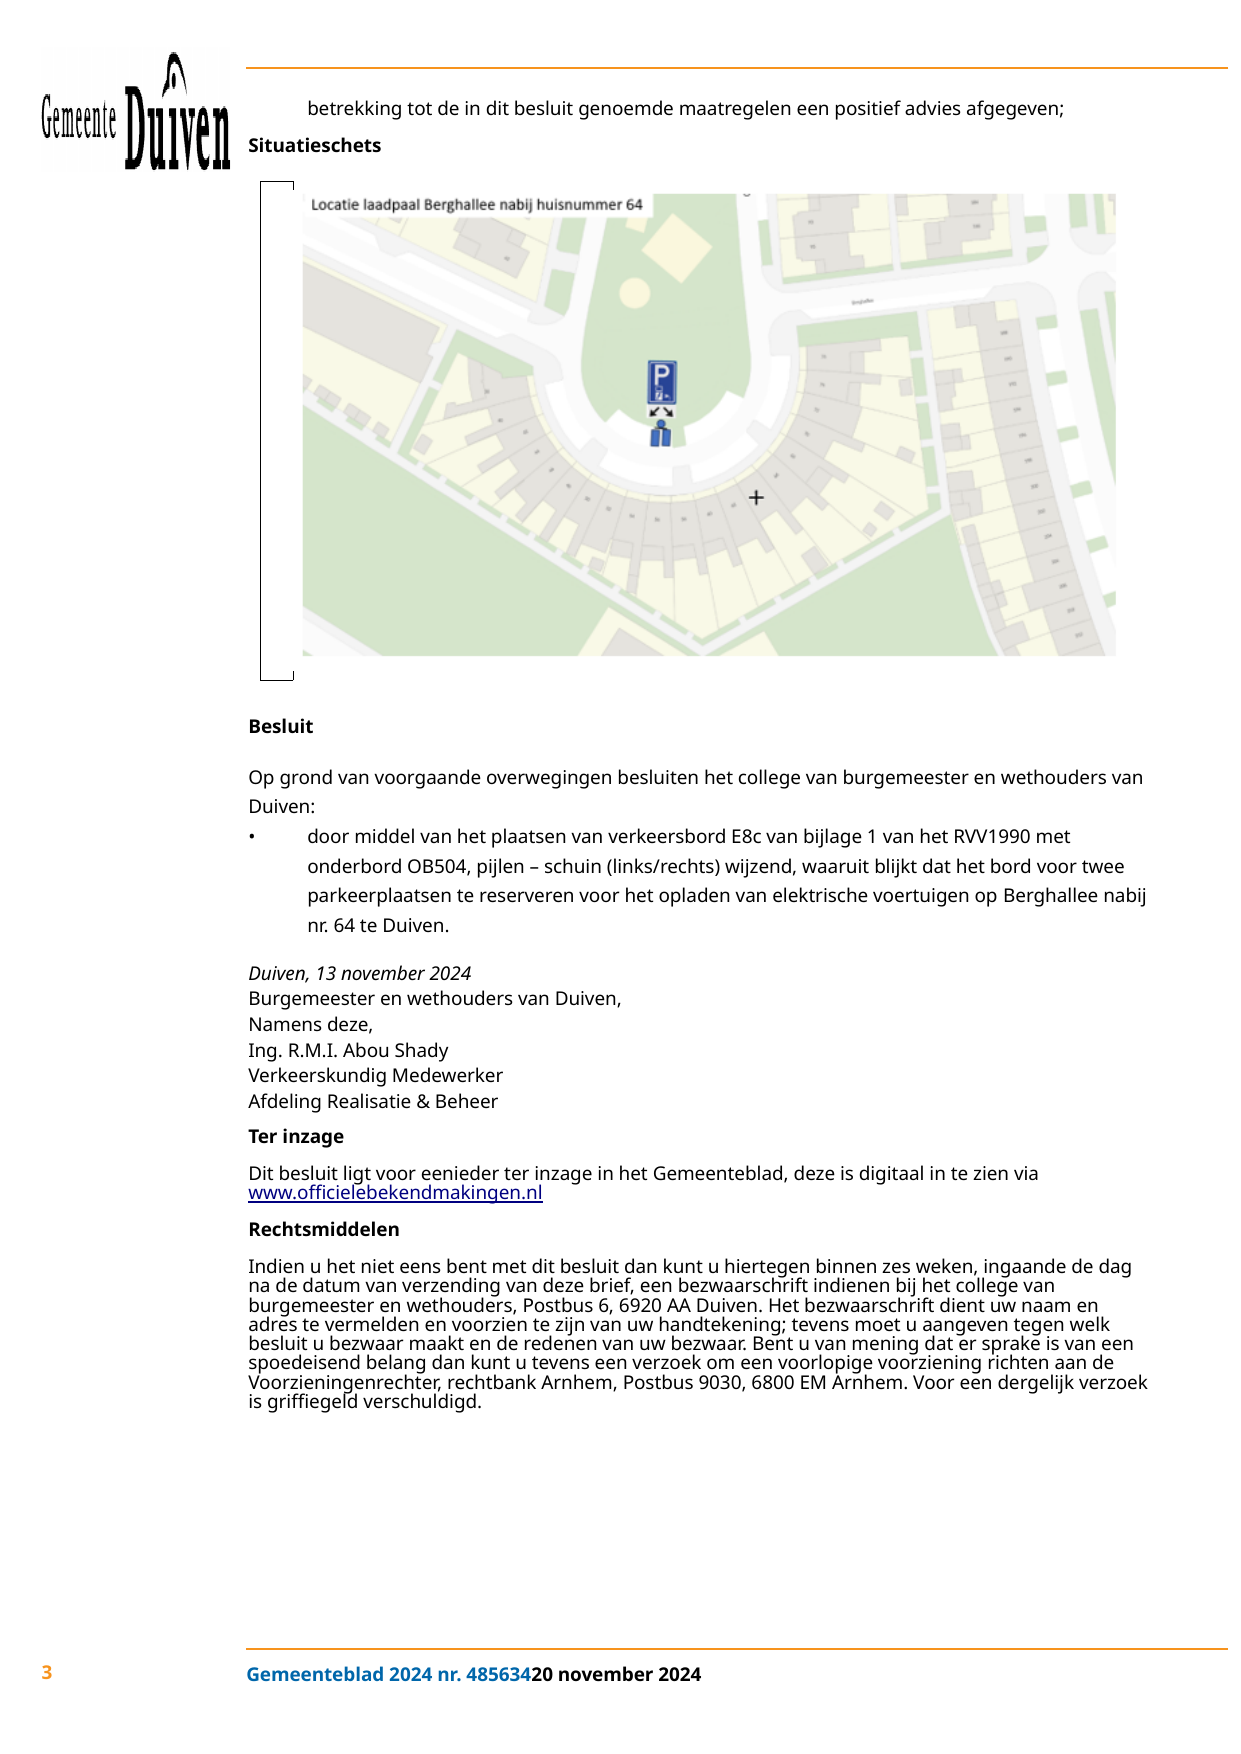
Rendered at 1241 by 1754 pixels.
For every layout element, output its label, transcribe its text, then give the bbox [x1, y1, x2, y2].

text Indien u het niet eens bent met dit besluit dan kunt u hiertegen binnen zes weken, ingaande de dag na de datum van verzending van deze brief, een bezwaarschrift indienen bij het college van burgemeester en wethouders, Postbus 6, 6920 AA Duiven. Het bezwaarschrift dient uw naam en adres te vermelden en voorzien te zijn van uw handtekening; tevens moet u aangeven tegen welk besluit u bezwaar maakt en de redenen van uw bezwaar. Bent u van mening dat er sprake is van een spoedeisend belang dan kunt u tevens een verzoek om een voorlopige voorziening richten aan de Voorzieningenrechter, rechtbank Arnhem, Postbus 9030, 6800 EM Arnhem. Voor een dergelijk verzoek is griffiegeld verschuldigd. [248, 1258, 1152, 1412]
text Ing. R.M.I. Abou Shady [248, 1037, 1152, 1063]
text Rechtsmiddelen [248, 1221, 1152, 1240]
text Op grond van voorgaande overwegingen besluiten het college van burgemeester en wethouders van Duiven: [248, 764, 1152, 819]
text Namens deze, [248, 1011, 1152, 1037]
text Burgemeester en wethouders van Duiven, [248, 986, 1152, 1011]
text Verkeerskundig Medewerker [248, 1063, 1152, 1088]
list betrekking tot de in dit besluit genoemde maatregelen een positief advies afgegeven; [248, 95, 1152, 121]
picture [268, 190, 1155, 671]
text Afdeling Realisatie & Beheer [248, 1088, 1152, 1114]
text Dit besluit ligt voor eenieder ter inzage in het Gemeenteblad, deze is digitaal in te zien via www.officielebekendmakingen.nl [248, 1165, 1152, 1203]
text Ter inzage [248, 1128, 1152, 1147]
text Besluit [248, 714, 1152, 739]
picture [41, 47, 231, 172]
text Situatieschets [248, 133, 1152, 158]
list door middel van het plaatsen van verkeersbord E8c van bijlage 1 van het RVV1990 met onderbord OB504, pijlen – schuin (links/rechts) wijzend, waaruit blijkt dat het bord voor twee parkeerplaatsen te reserveren voor het opladen van elektrische voertuigen op Berghallee nabij nr. 64 te Duiven. [248, 823, 1152, 938]
text Duiven, 13 november 2024 [248, 960, 1152, 986]
